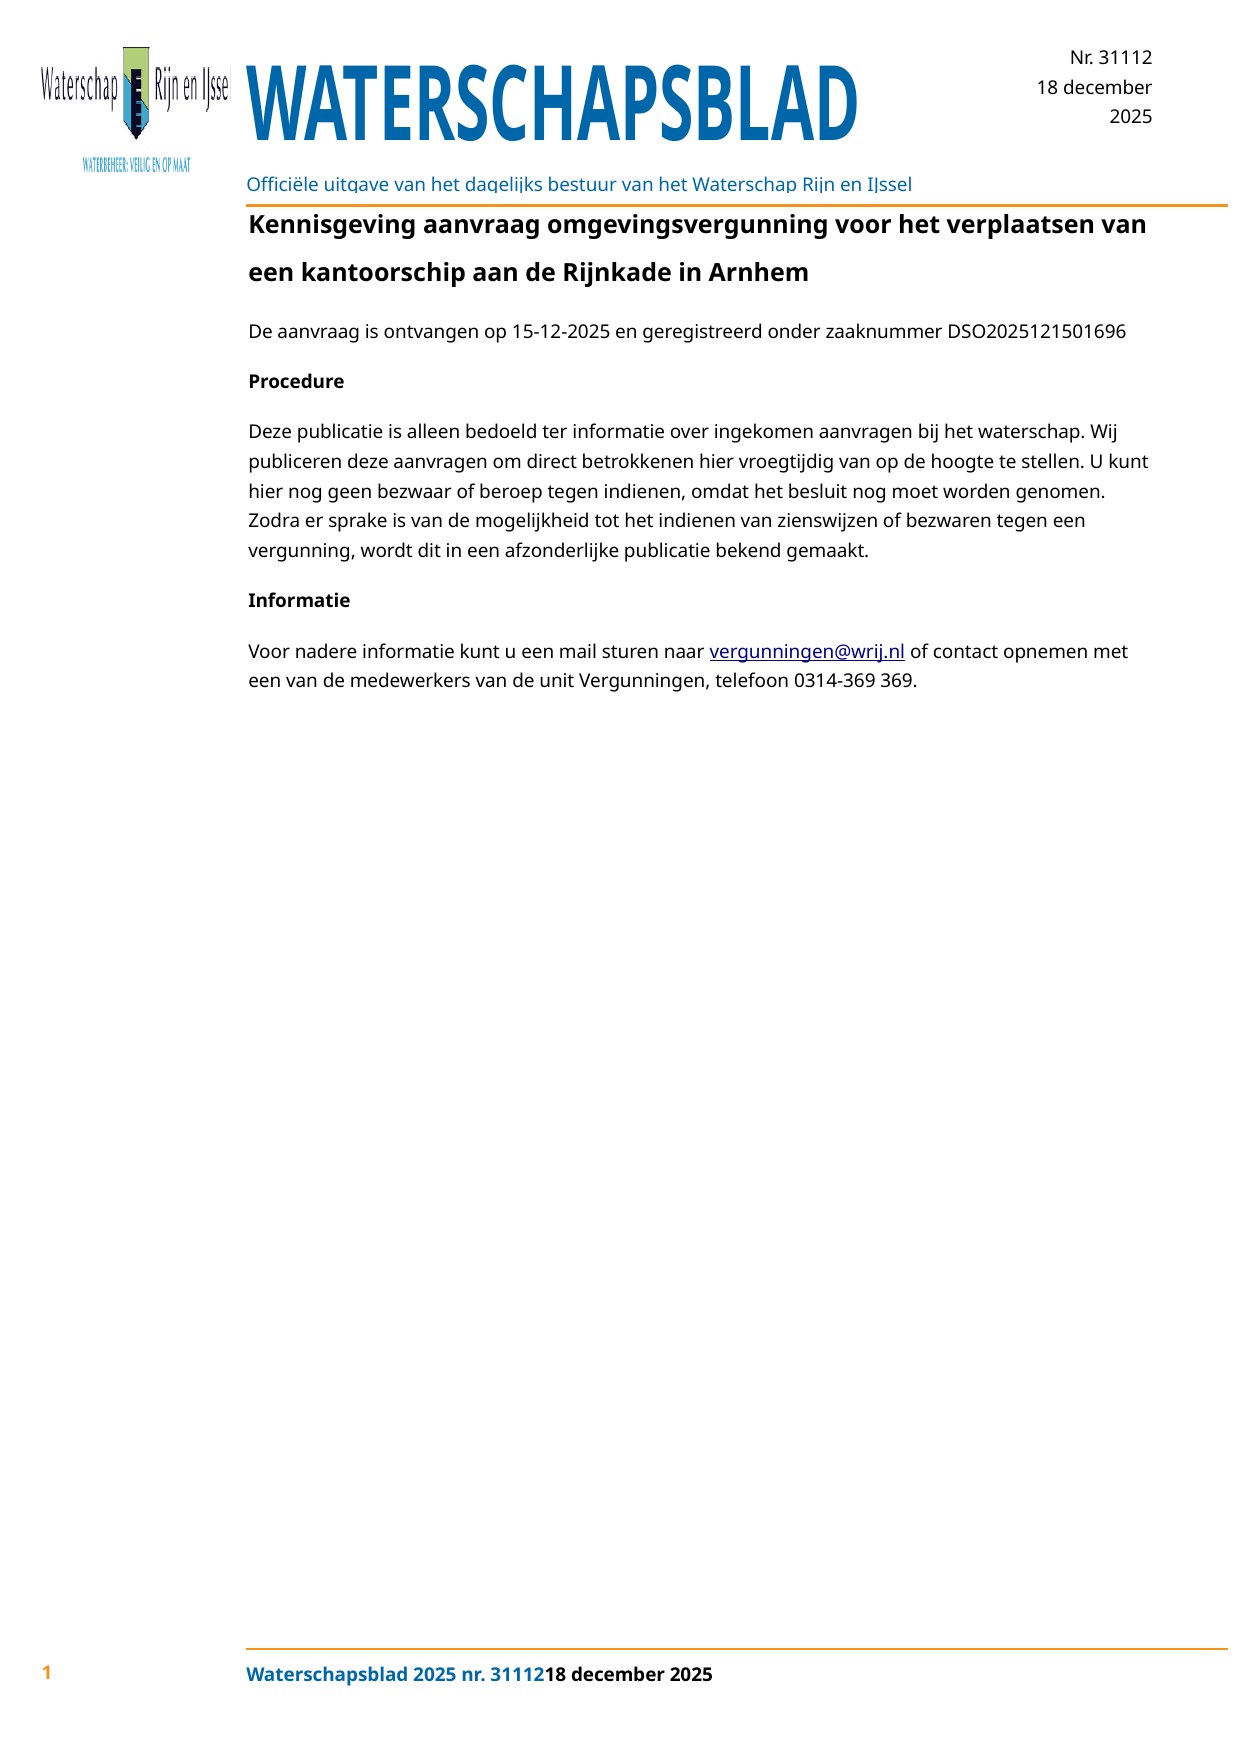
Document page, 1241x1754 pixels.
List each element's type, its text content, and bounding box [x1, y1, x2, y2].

text Kennisgeving aanvraag omgevingsvergunning voor het verplaatsen van een kantoorschip aan de Rijnkade in Arnhem [248, 207, 1152, 288]
text Deze publicatie is alleen bedoeld ter informatie over ingekomen aanvragen bij het waterschap. Wij publiceren deze aanvragen om direct betrokkenen hier vroegtijdig van op de hoogte te stellen. U kunt hier nog geen bezwaar of beroep tegen indienen, omdat het besluit nog moet worden genomen. Zodra er sprake is van de mogelijkheid tot het indienen van zienswijzen of bezwaren tegen een vergunning, wordt dit in een afzonderlijke publicatie bekend gemaakt. [248, 419, 1152, 563]
picture [41, 47, 231, 172]
text Informatie [248, 587, 1152, 613]
text De aanvraag is ontvangen op 15-12-2025 en geregistreerd onder zaaknummer DSO2025121501696 [248, 318, 1152, 344]
text Voor nadere informatie kunt u een mail sturen naar vergunningen@wrij.nl of contact opnemen met een van de medewerkers van de unit Vergunningen, telefoon 0314-369 369. [248, 638, 1152, 693]
text Procedure [248, 368, 1152, 394]
